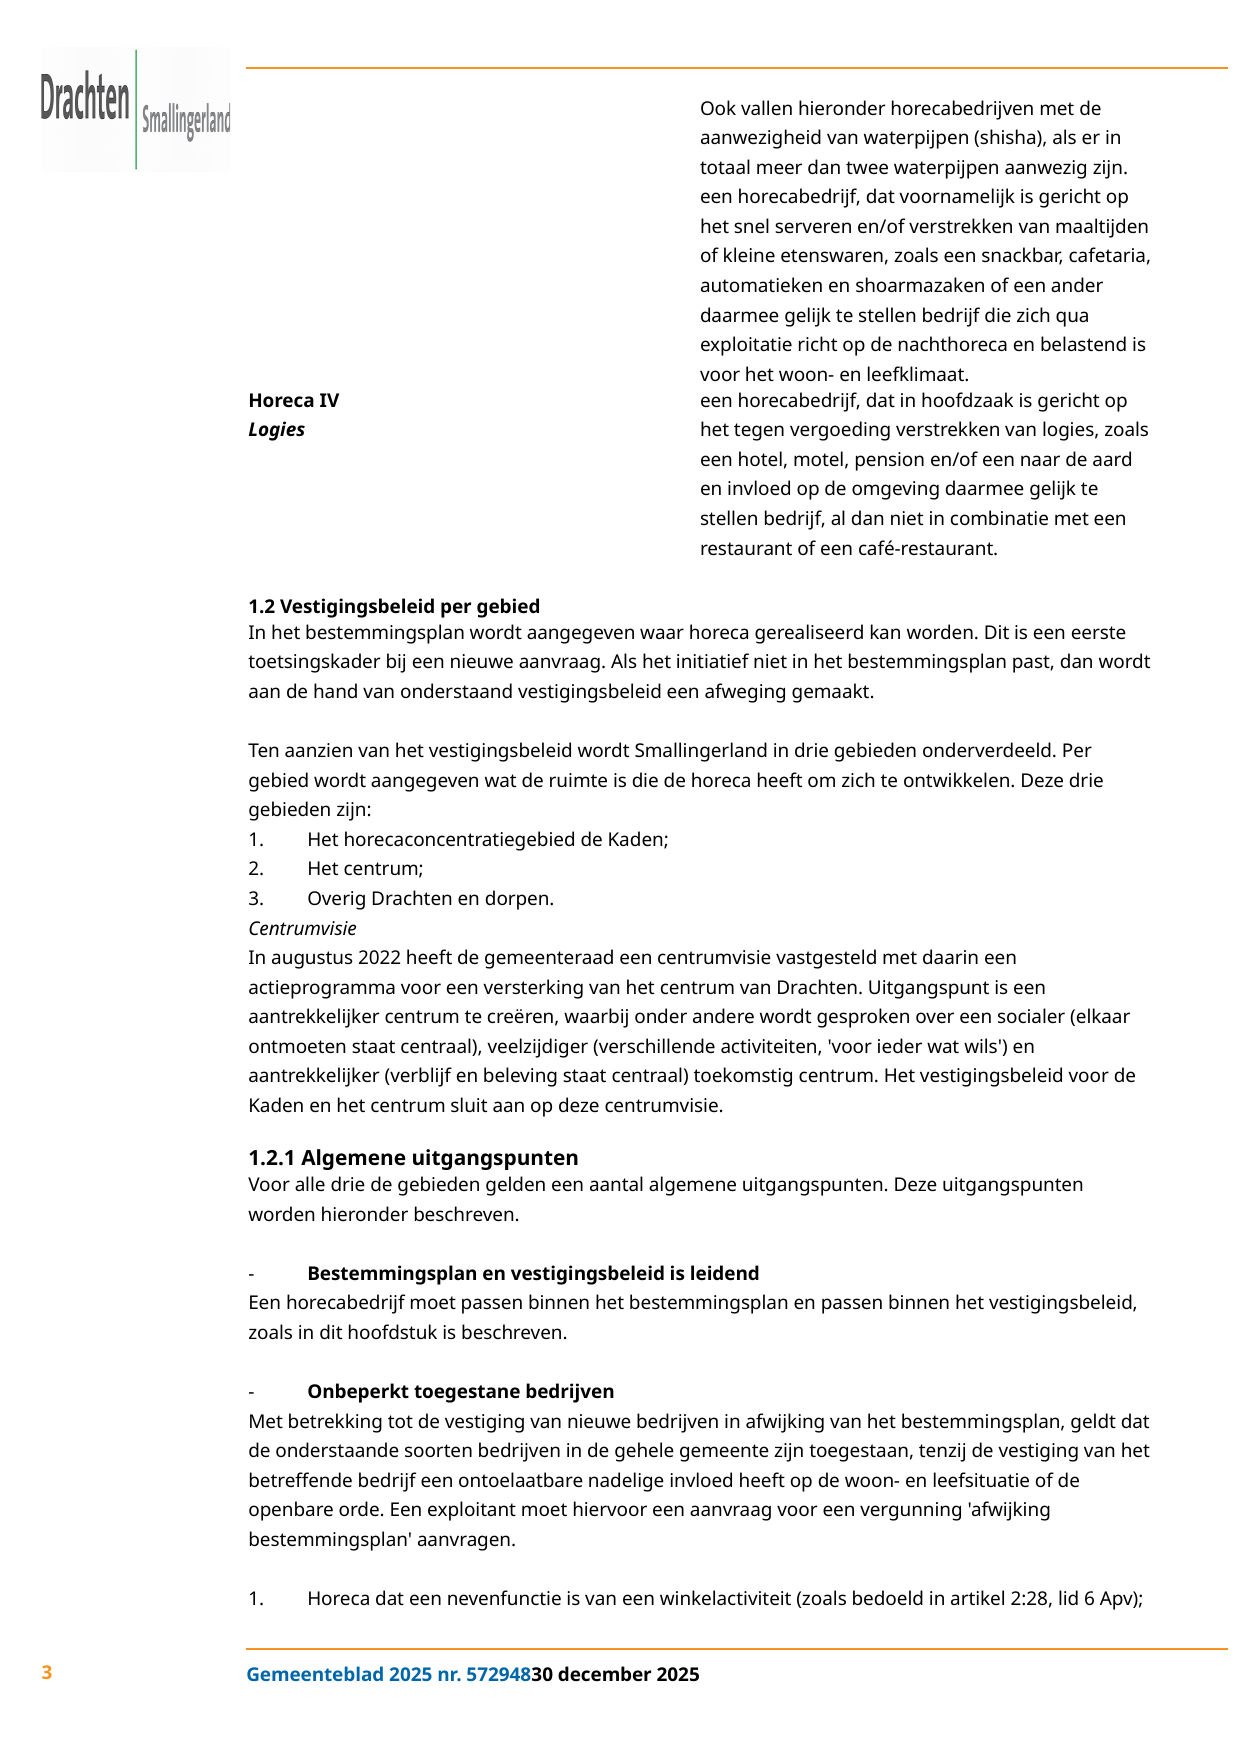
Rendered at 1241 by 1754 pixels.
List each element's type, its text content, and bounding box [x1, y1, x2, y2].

list Bestemmingsplan en vestigingsbeleid is leidend [248, 1260, 1152, 1286]
text Ten aanzien van het vestigingsbeleid wordt Smallingerland in drie gebieden onderverdeeld. Per gebied wordt aangegeven wat de ruimte is die de horeca heeft om zich te ontwikkelen. Deze drie gebieden zijn: [248, 737, 1152, 822]
table_cell een horecabedrijf, dat in hoofdzaak is gericht op het tegen vergoeding verstrekken van logies, zoals een hotel, motel, pension en/of een naar de aard en invloed op de omgeving daarmee gelijk te stellen bedrijf, al dan niet in combinatie met een restaurant of een café-restaurant. [700, 387, 1152, 560]
list Onbeperkt toegestane bedrijven [248, 1378, 1152, 1404]
list Het horecaconcentratiegebied de Kaden; [248, 826, 1152, 852]
text Centrumvisie [248, 915, 1152, 941]
text In het bestemmingsplan wordt aangegeven waar horeca gerealiseerd kan worden. Dit is een eerste toetsingskader bij een nieuwe aanvraag. Als het initiatief niet in het bestemmingsplan past, dan wordt aan de hand van onderstaand vestigingsbeleid een afweging gemaakt. [248, 619, 1152, 704]
text 1.2.1 Algemene uitgangspunten [248, 1143, 1152, 1171]
table_cell [248, 95, 700, 387]
picture [41, 47, 231, 172]
text Voor alle drie de gebieden gelden een aantal algemene uitgangspunten. Deze uitgangspunten worden hieronder beschreven. [248, 1171, 1152, 1226]
list Overig Drachten en dorpen. [248, 885, 1152, 911]
table_cell Ook vallen hieronder horecabedrijven met de aanwezigheid van waterpijpen (shisha), als er in totaal meer dan twee waterpijpen aanwezig zijn. een horecabedrijf, dat voornamelijk is gericht op het snel serveren en/of verstrekken van maaltijden of kleine etenswaren, zoals een snackbar, cafetaria, automatieken en shoarmazaken of een ander daarmee gelijk te stellen bedrijf die zich qua exploitatie richt op de nachthoreca en belastend is voor het woon- en leefklimaat. [700, 95, 1152, 387]
text 1.2 Vestigingsbeleid per gebied [248, 593, 1152, 619]
list Horeca dat een nevenfunctie is van een winkelactiviteit (zoals bedoeld in artikel 2:28, lid 6 Apv); [248, 1585, 1152, 1611]
text Een horecabedrijf moet passen binnen het bestemmingsplan en passen binnen het vestigingsbeleid, zoals in dit hoofdstuk is beschreven. [248, 1289, 1152, 1345]
text Met betrekking tot de vestiging van nieuwe bedrijven in afwijking van het bestemmingsplan, geldt dat de onderstaande soorten bedrijven in de gehele gemeente zijn toegestaan, tenzij de vestiging van het betreffende bedrijf een ontoelaatbare nadelige invloed heeft op de woon- en leefsituatie of de openbare orde. Een exploitant moet hiervoor een aanvraag voor een vergunning 'afwijking bestemmingsplan' aanvragen. [248, 1408, 1152, 1552]
table_cell Horeca IV Logies [248, 387, 700, 560]
text In augustus 2022 heeft de gemeenteraad een centrumvisie vastgesteld met daarin een actieprogramma voor een versterking van het centrum van Drachten. Uitgangspunt is een aantrekkelijker centrum te creëren, waarbij onder andere wordt gesproken over een socialer (elkaar ontmoeten staat centraal), veelzijdiger (verschillende activiteiten, 'voor ieder wat wils') en aantrekkelijker (verblijf en beleving staat centraal) toekomstig centrum. Het vestigingsbeleid voor de Kaden en het centrum sluit aan op deze centrumvisie. [248, 944, 1152, 1118]
list Het centrum; [248, 856, 1152, 881]
